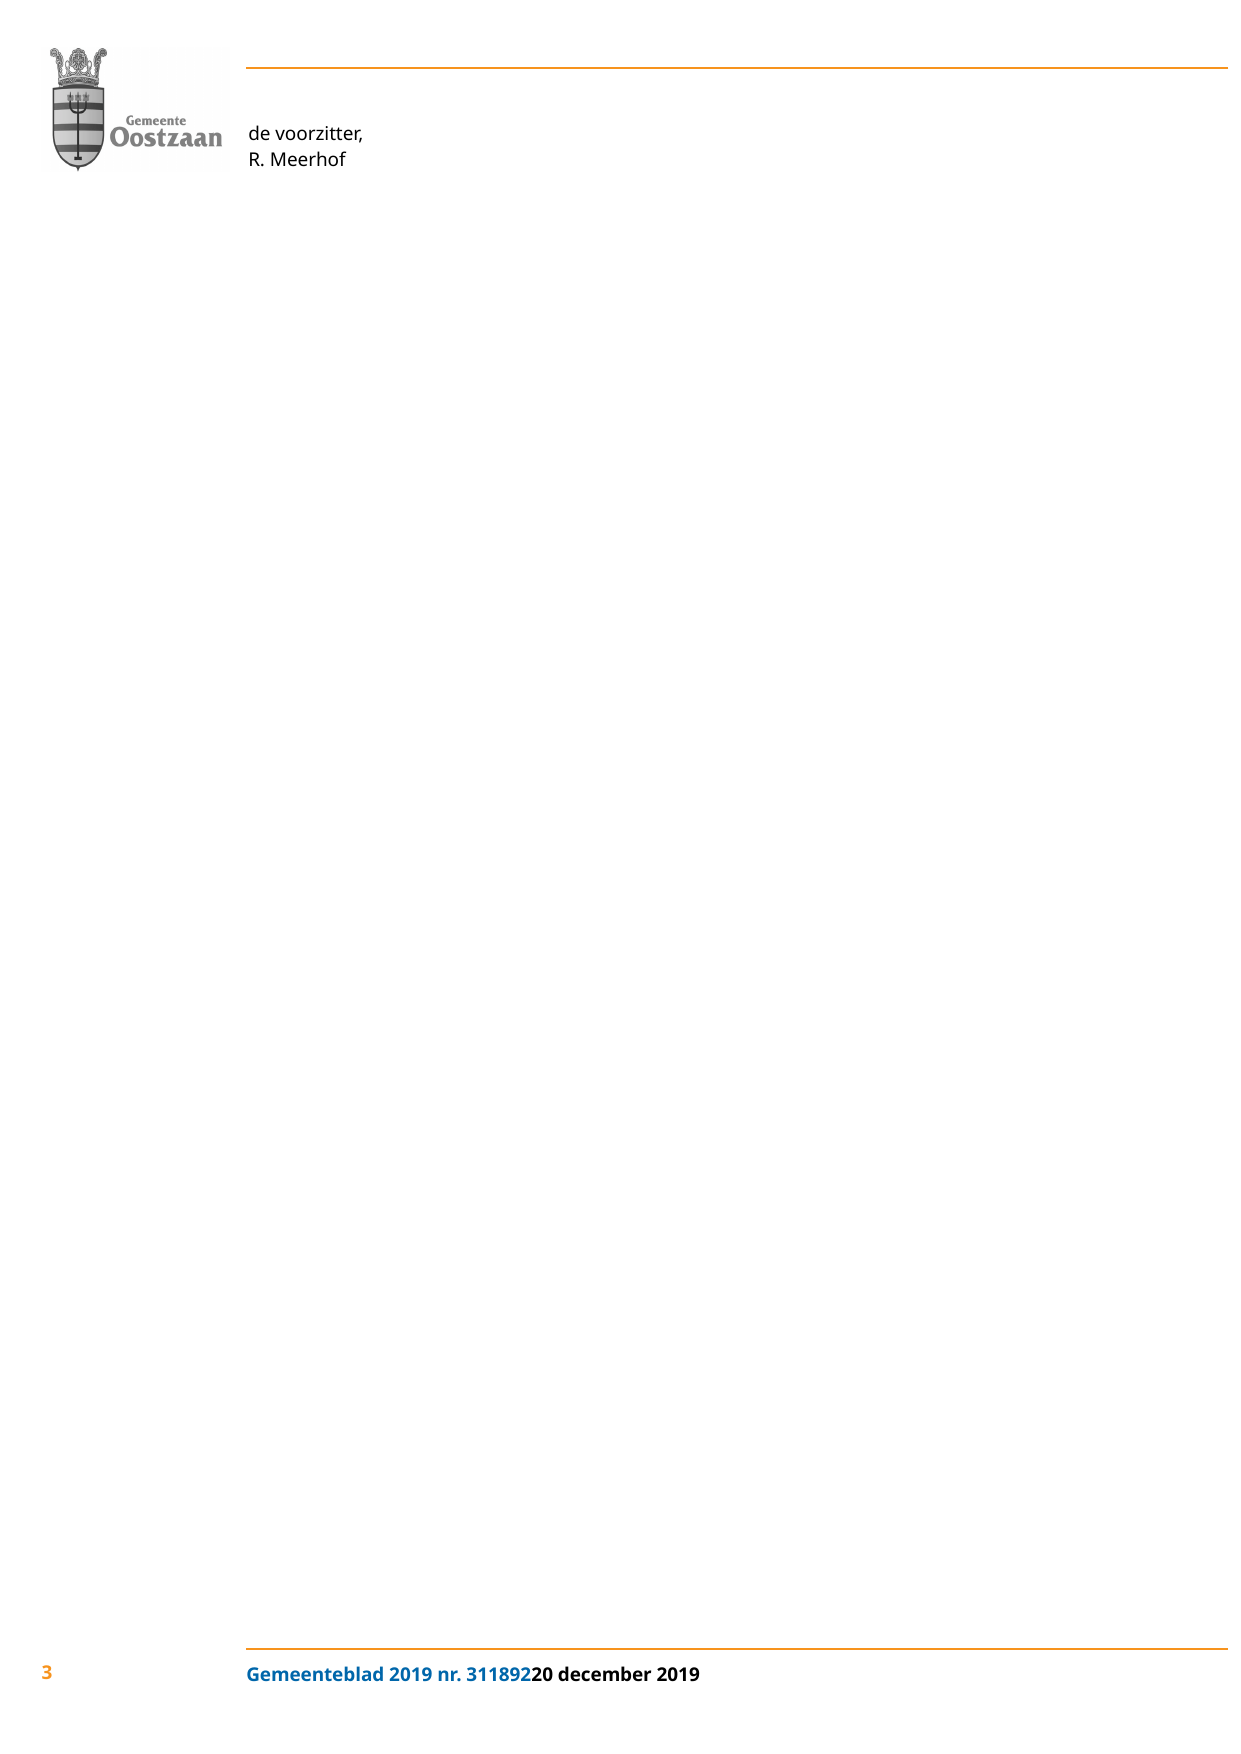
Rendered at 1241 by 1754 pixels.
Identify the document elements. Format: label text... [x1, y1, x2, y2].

picture [41, 47, 231, 172]
text de voorzitter, [248, 121, 1152, 146]
text R. Meerhof [248, 146, 1152, 172]
